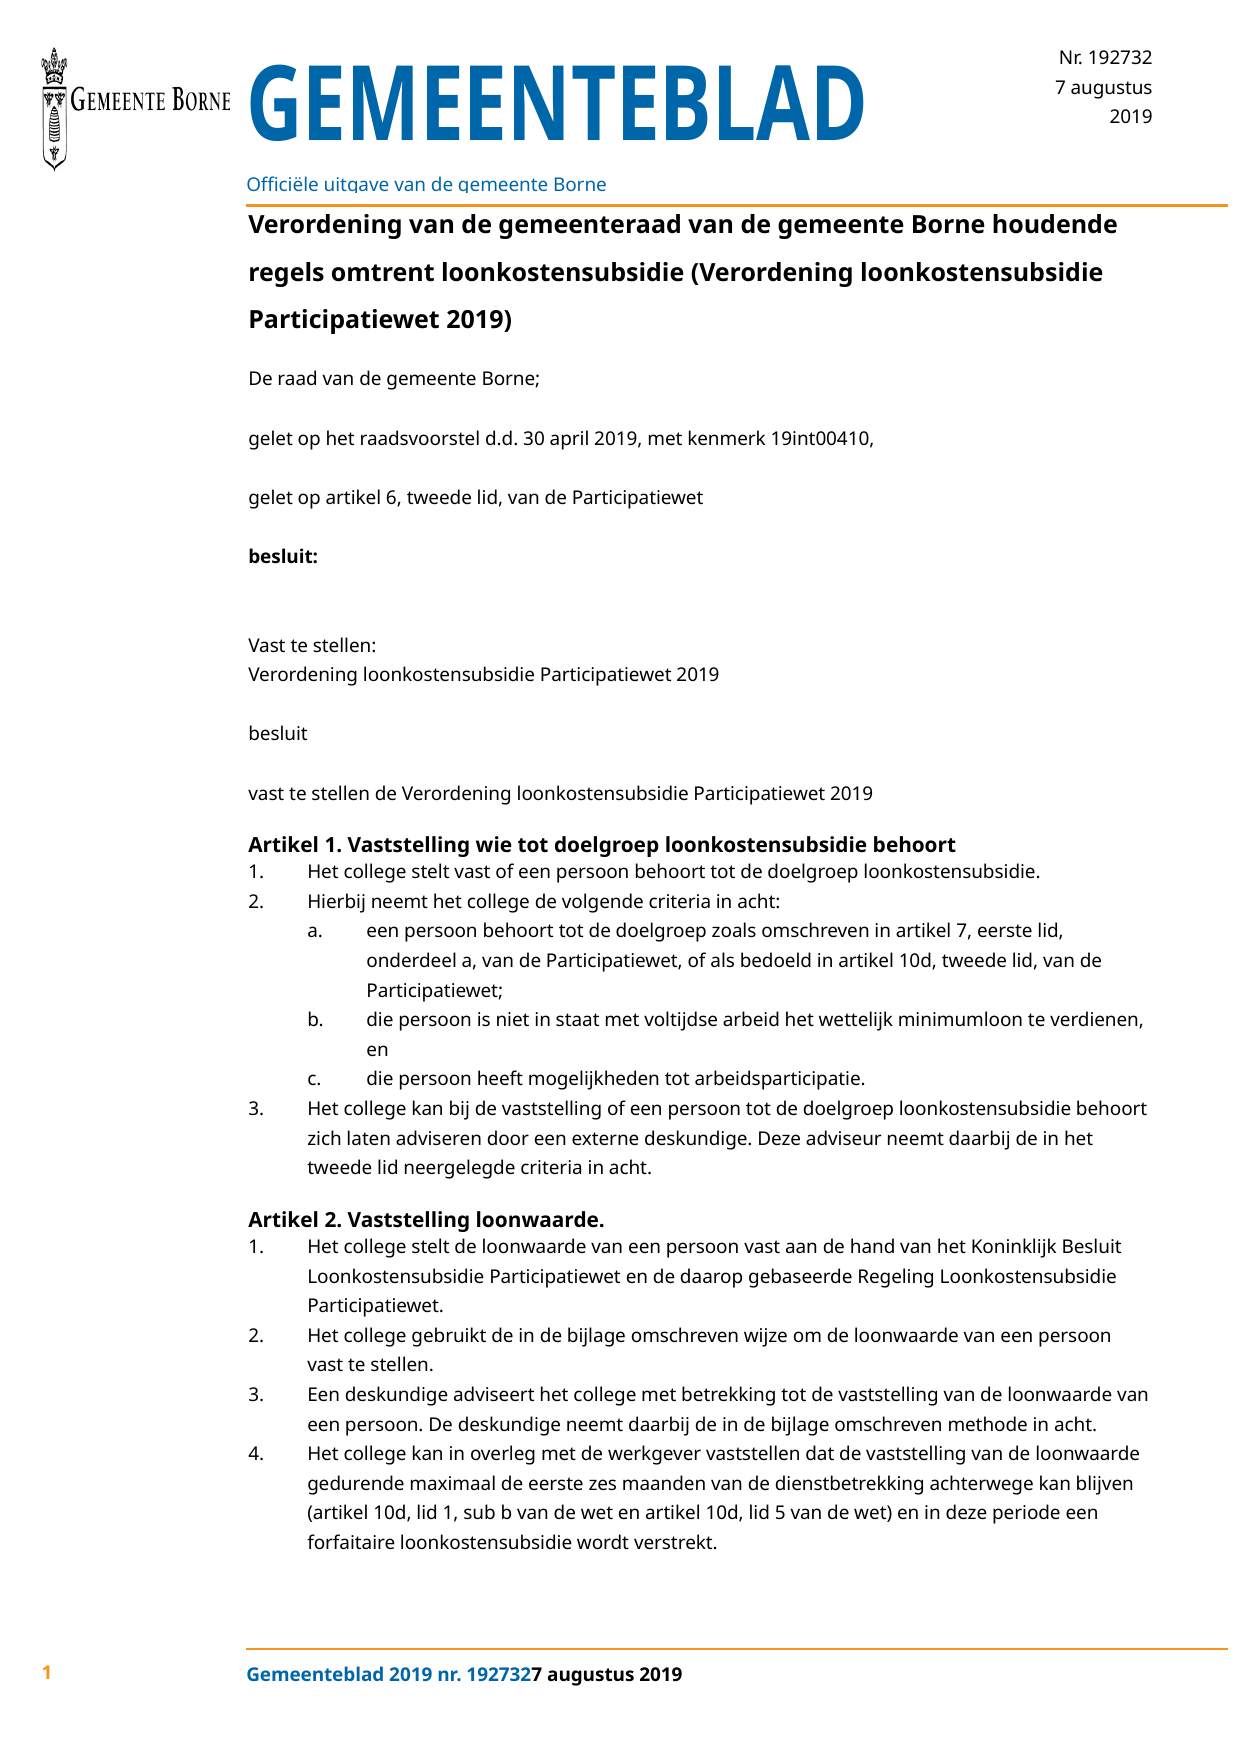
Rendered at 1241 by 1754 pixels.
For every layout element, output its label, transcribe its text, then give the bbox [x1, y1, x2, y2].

list die persoon heeft mogelijkheden tot arbeidsparticipatie. [307, 1066, 1152, 1091]
picture [41, 47, 231, 172]
list Het college stelt vast of een persoon behoort tot de doelgroep loonkostensubsidie. [248, 858, 1152, 884]
list Het college kan bij de vaststelling of een persoon tot de doelgroep loonkostensubsidie behoort zich laten adviseren door een externe deskundige. Deze adviseur neemt daarbij de in het tweede lid neergelegde criteria in acht. [248, 1095, 1152, 1180]
text Verordening van de gemeenteraad van de gemeente Borne houdende regels omtrent loonkostensubsidie (Verordening loonkostensubsidie Participatiewet 2019) [248, 207, 1152, 336]
list die persoon is niet in staat met voltijdse arbeid het wettelijk minimumloon te verdienen, en [307, 1006, 1152, 1062]
list Het college kan in overleg met de werkgever vaststellen dat de vaststelling van de loonwaarde gedurende maximaal de eerste zes maanden van de dienstbetrekking achterwege kan blijven (artikel 10d, lid 1, sub b van de wet en artikel 10d, lid 5 van de wet) en in deze periode een forfaitaire loonkostensubsidie wordt verstrekt. [248, 1440, 1152, 1555]
text De raad van de gemeente Borne; [248, 366, 1152, 391]
text Artikel 1. Vaststelling wie tot doelgroep loonkostensubsidie behoort [248, 830, 1152, 858]
text Artikel 2. Vaststelling loonwaarde. [248, 1205, 1152, 1233]
text besluit: [248, 543, 1152, 569]
text besluit [248, 721, 1152, 746]
list Een deskundige adviseert het college met betrekking tot de vaststelling van de loonwaarde van een persoon. De deskundige neemt daarbij de in de bijlage omschreven methode in acht. [248, 1381, 1152, 1436]
text gelet op het raadsvoorstel d.d. 30 april 2019, met kenmerk 19int00410, [248, 425, 1152, 450]
list een persoon behoort tot de doelgroep zoals omschreven in artikel 7, eerste lid, onderdeel a, van de Participatiewet, of als bedoeld in artikel 10d, tweede lid, van de Participatiewet; [307, 918, 1152, 1003]
text gelet op artikel 6, tweede lid, van de Participatiewet [248, 484, 1152, 509]
text vast te stellen de Verordening loonkostensubsidie Participatiewet 2019 [248, 780, 1152, 805]
list Het college gebruikt de in de bijlage omschreven wijze om de loonwaarde van een persoon vast te stellen. [248, 1322, 1152, 1377]
list Het college stelt de loonwaarde van een persoon vast aan de hand van het Koninklijk Besluit Loonkostensubsidie Participatiewet en de daarop gebaseerde Regeling Loonkostensubsidie Participatiewet. [248, 1233, 1152, 1318]
list Hierbij neemt het college de volgende criteria in acht: [248, 888, 1152, 914]
text Vast te stellen: [248, 632, 1152, 657]
text Verordening loonkostensubsidie Participatiewet 2019 [248, 661, 1152, 687]
